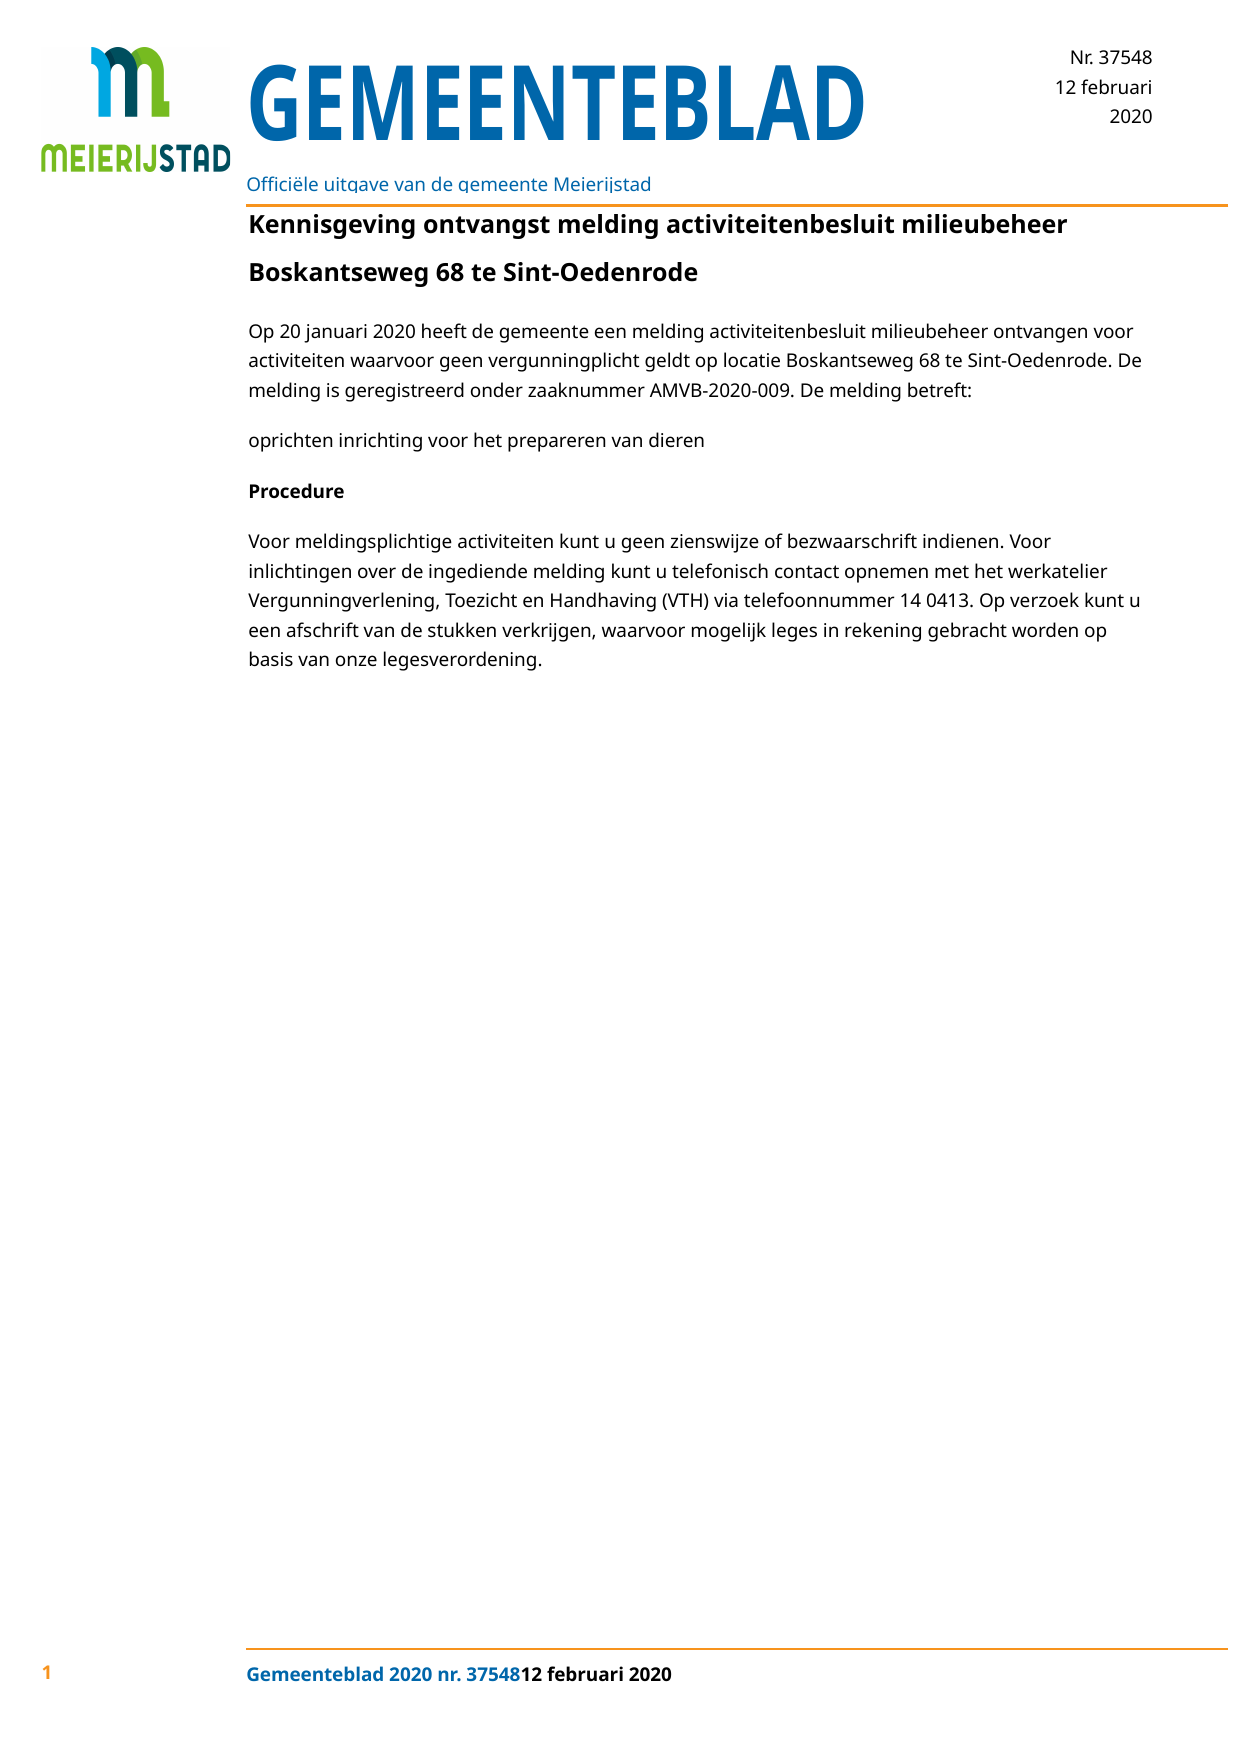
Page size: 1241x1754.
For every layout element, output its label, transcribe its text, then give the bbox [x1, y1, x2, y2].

text Kennisgeving ontvangst melding activiteitenbesluit milieubeheer Boskantseweg 68 te Sint-Oedenrode [248, 207, 1152, 288]
text Op 20 januari 2020 heeft de gemeente een melding activiteitenbesluit milieubeheer ontvangen voor activiteiten waarvoor geen vergunningplicht geldt op locatie Boskantseweg 68 te Sint-Oedenrode. De melding is geregistreerd onder zaaknummer AMVB-2020-009. De melding betreft: [248, 318, 1152, 403]
text Voor meldingsplichtige activiteiten kunt u geen zienswijze of bezwaarschrift indienen. Voor inlichtingen over de ingediende melding kunt u telefonisch contact opnemen met het werkatelier Vergunningverlening, Toezicht en Handhaving (VTH) via telefoonnummer 14 0413. Op verzoek kunt u een afschrift van de stukken verkrijgen, waarvoor mogelijk leges in rekening gebracht worden op basis van onze legesverordening. [248, 528, 1152, 672]
text Procedure [248, 478, 1152, 504]
picture [41, 47, 231, 172]
text oprichten inrichting voor het prepareren van dieren [248, 427, 1152, 453]
